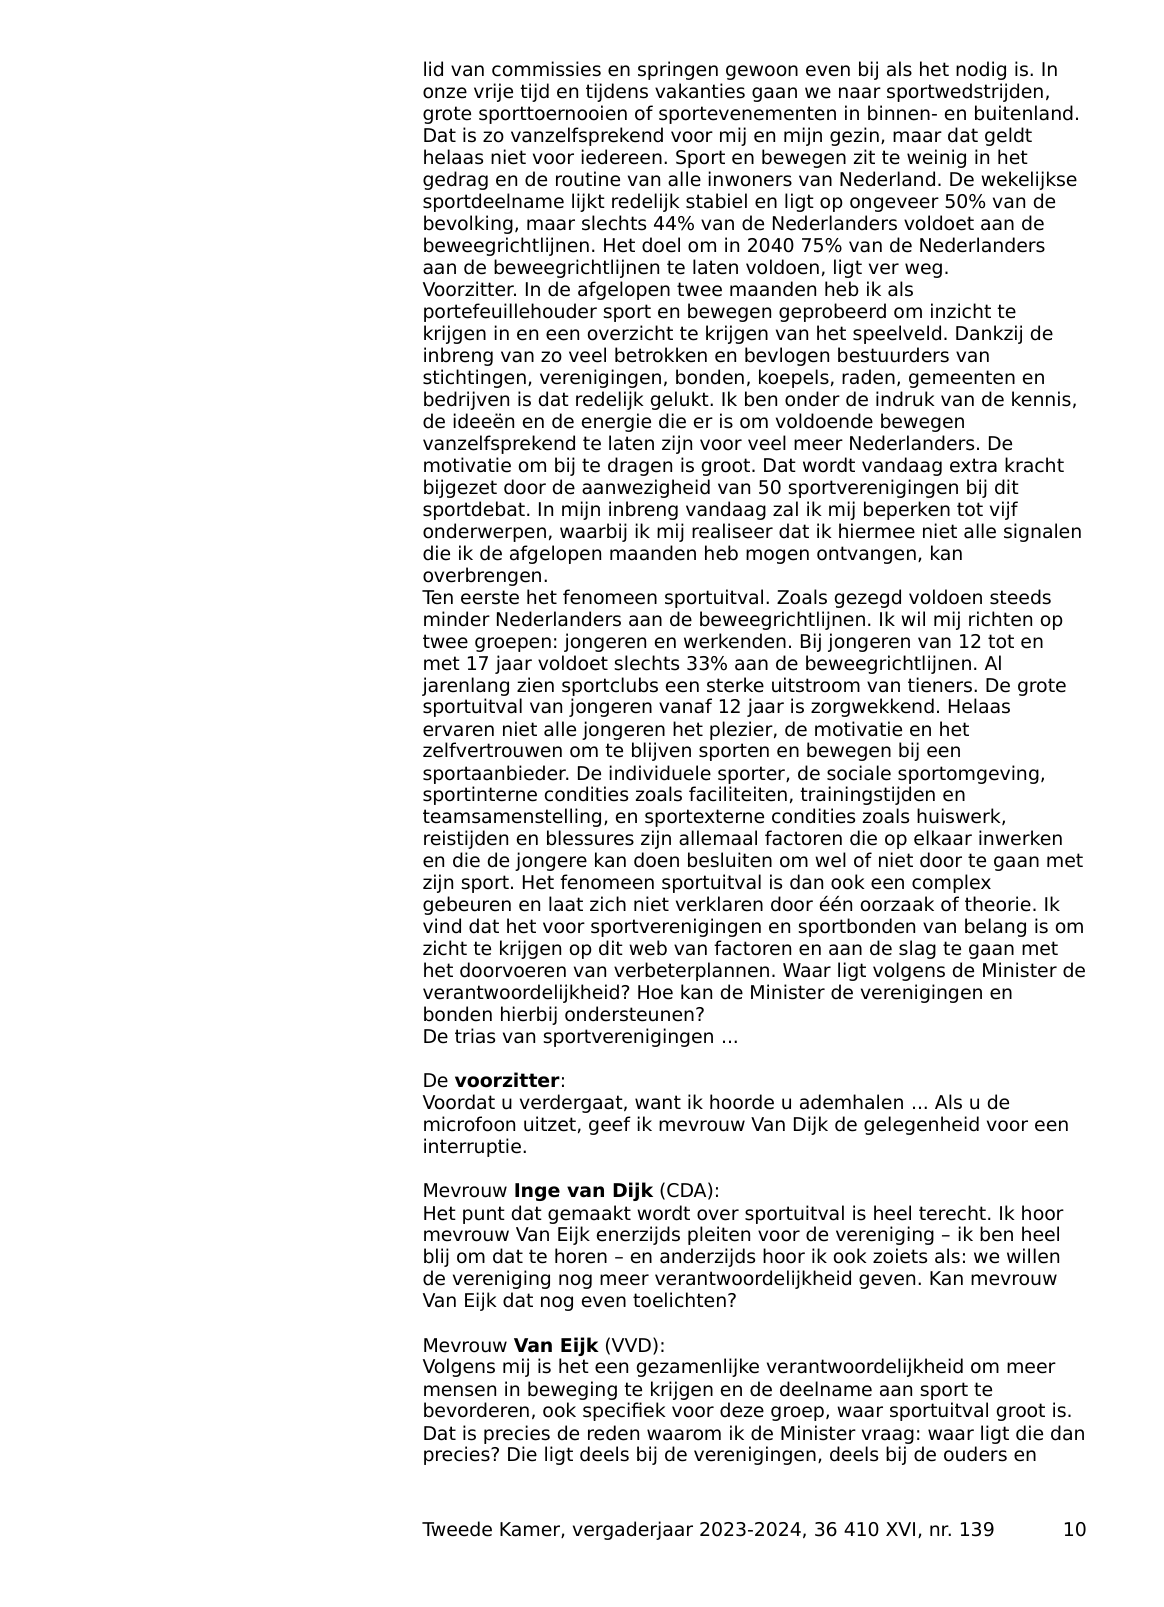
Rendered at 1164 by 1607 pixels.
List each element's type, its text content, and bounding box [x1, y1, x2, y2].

text De voorzitter: [422, 1070, 1087, 1092]
text Mevrouw Inge van Dijk (CDA): [422, 1180, 1087, 1202]
text Ten eerste het fenomeen sportuitval. Zoals gezegd voldoen steeds minder Nederlanders aan de beweegrichtlijnen. Ik wil mij richten op twee groepen: jongeren en werkenden. Bij jongeren van 12 tot en met 17 jaar voldoet slechts 33% aan de beweegrichtlijnen. Al jarenlang zien sportclubs een sterke uitstroom van tieners. De grote sportuitval van jongeren vanaf 12 jaar is zorgwekkend. Helaas ervaren niet alle jongeren het plezier, de motivatie en het zelfvertrouwen om te blijven sporten en bewegen bij een sportaanbieder. De individuele sporter, de sociale sportomgeving, sportinterne condities zoals faciliteiten, trainingstijden en teamsamenstelling, en sportexterne condities zoals huiswerk, reistijden en blessures zijn allemaal factoren die op elkaar inwerken en die de jongere kan doen besluiten om wel of niet door te gaan met zijn sport. Het fenomeen sportuitval is dan ook een complex gebeuren en laat zich niet verklaren door één oorzaak of theorie. Ik vind dat het voor sportverenigingen en sportbonden van belang is om zicht te krijgen op dit web van factoren en aan de slag te gaan met het doorvoeren van verbeterplannen. Waar ligt volgens de Minister de verantwoordelijkheid? Hoe kan de Minister de verenigingen en bonden hierbij ondersteunen? [422, 587, 1087, 1026]
text Het punt dat gemaakt wordt over sportuitval is heel terecht. Ik hoor mevrouw Van Eijk enerzijds pleiten voor de vereniging – ik ben heel blij om dat te horen – en anderzijds hoor ik ook zoiets als: we willen de vereniging nog meer verantwoordelijkheid geven. Kan mevrouw Van Eijk dat nog even toelichten? [422, 1202, 1087, 1312]
text Voordat u verdergaat, want ik hoorde u ademhalen ... Als u de microfoon uitzet, geef ik mevrouw Van Dijk de gelegenheid voor een interruptie. [422, 1092, 1087, 1158]
text Voorzitter. In de afgelopen twee maanden heb ik als portefeuillehouder sport en bewegen geprobeerd om inzicht te krijgen in en een overzicht te krijgen van het speelveld. Dankzij de inbreng van zo veel betrokken en bevlogen bestuurders van stichtingen, verenigingen, bonden, koepels, raden, gemeenten en bedrijven is dat redelijk gelukt. Ik ben onder de indruk van de kennis, de ideeën en de energie die er is om voldoende bewegen vanzelfsprekend te laten zijn voor veel meer Nederlanders. De motivatie om bij te dragen is groot. Dat wordt vandaag extra kracht bijgezet door de aanwezigheid van 50 sportverenigingen bij dit sportdebat. In mijn inbreng vandaag zal ik mij beperken tot vijf onderwerpen, waarbij ik mij realiseer dat ik hiermee niet alle signalen die ik de afgelopen maanden heb mogen ontvangen, kan overbrengen. [422, 279, 1087, 587]
text De trias van sportverenigingen ... [422, 1026, 1087, 1048]
text lid van commissies en springen gewoon even bij als het nodig is. In onze vrije tijd en tijdens vakanties gaan we naar sportwedstrijden, grote sporttoernooien of sportevenementen in binnen- en buitenland. [422, 59, 1087, 125]
text Mevrouw Van Eijk (VVD): [422, 1334, 1087, 1356]
text Volgens mij is het een gezamenlijke verantwoordelijkheid om meer mensen in beweging te krijgen en de deelname aan sport te bevorderen, ook specifiek voor deze groep, waar sportuitval groot is. Dat is precies de reden waarom ik de Minister vraag: waar ligt die dan precies? Die ligt deels bij de verenigingen, deels bij de ouders en [422, 1356, 1087, 1466]
text Dat is zo vanzelfsprekend voor mij en mijn gezin, maar dat geldt helaas niet voor iedereen. Sport en bewegen zit te weinig in het gedrag en de routine van alle inwoners van Nederland. De wekelijkse sportdeelname lijkt redelijk stabiel en ligt op ongeveer 50% van de bevolking, maar slechts 44% van de Nederlanders voldoet aan de beweegrichtlijnen. Het doel om in 2040 75% van de Nederlanders aan de beweegrichtlijnen te laten voldoen, ligt ver weg. [422, 125, 1087, 279]
